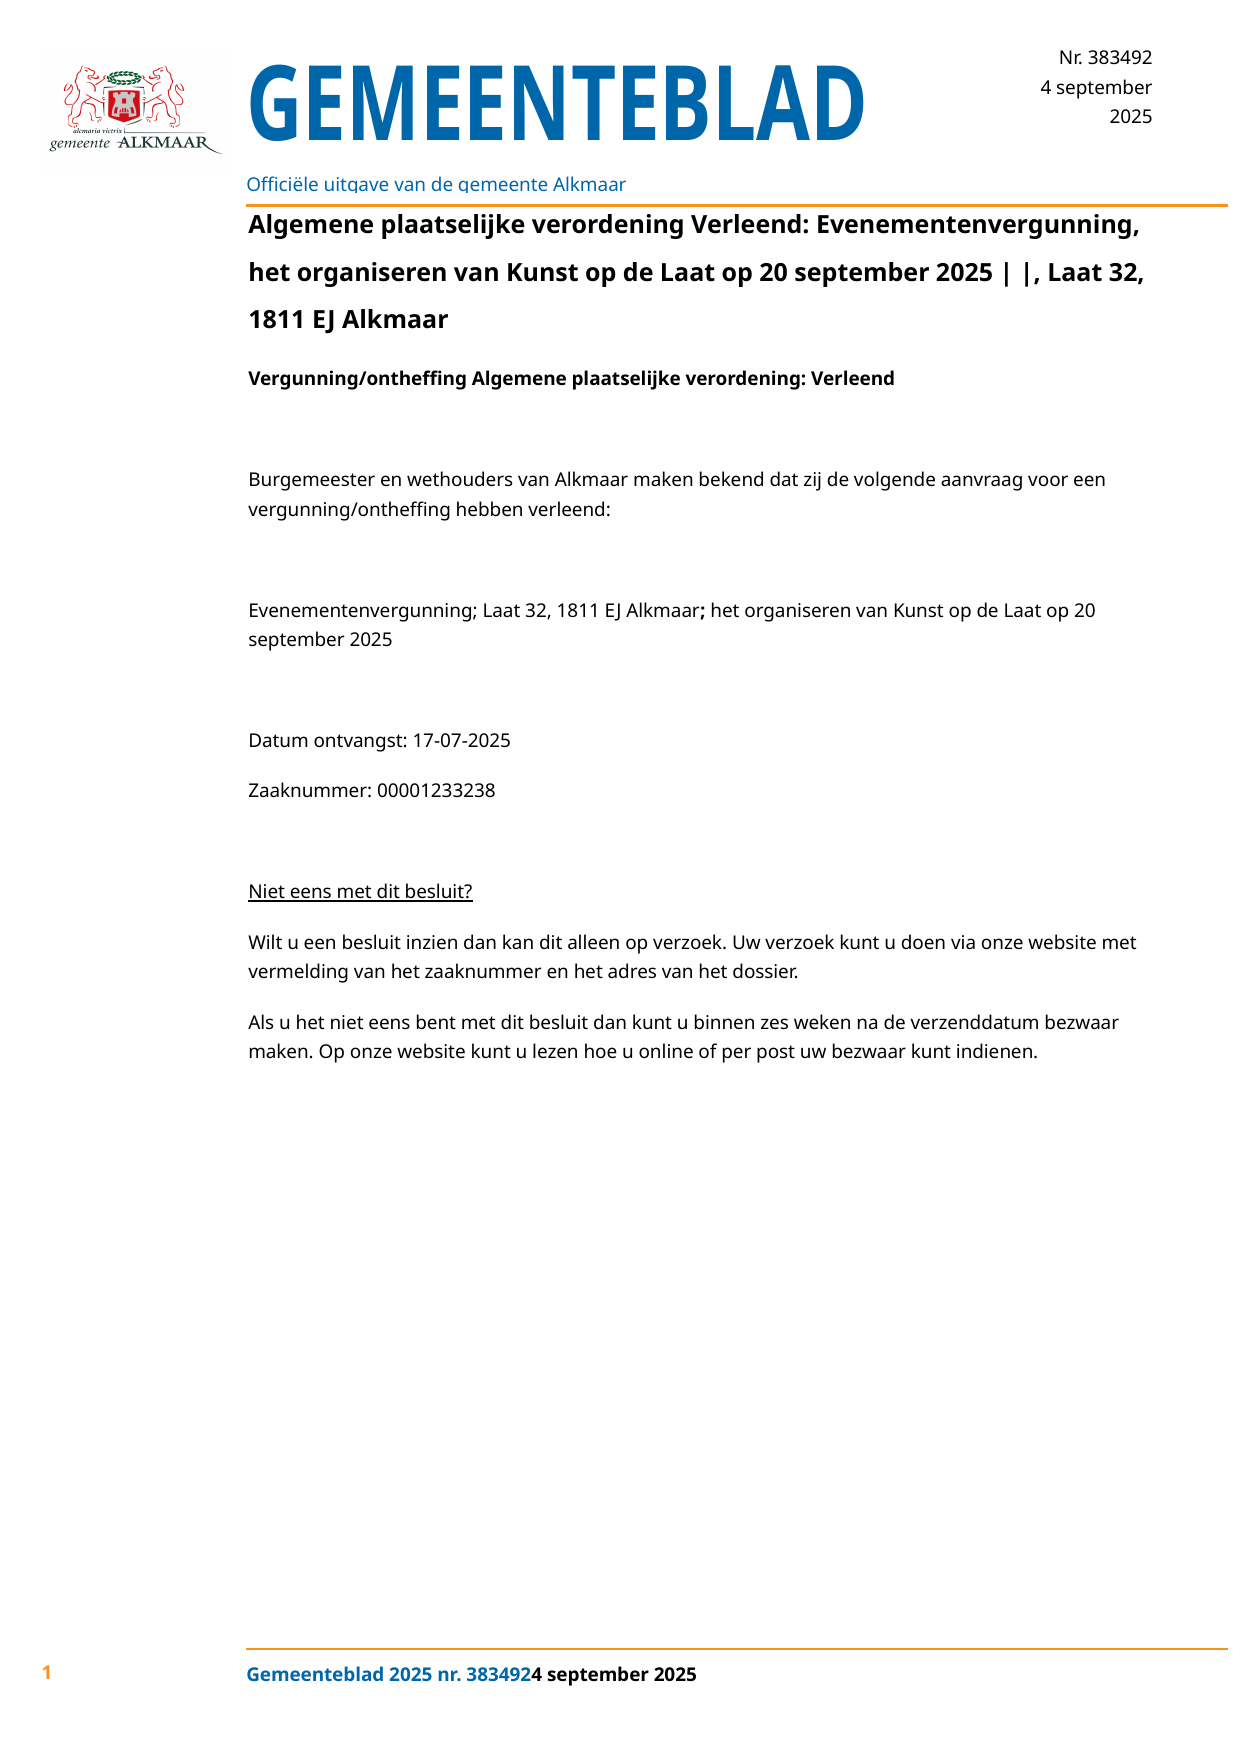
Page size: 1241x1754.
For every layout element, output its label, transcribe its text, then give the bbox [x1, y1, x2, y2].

text Vergunning/ontheffing Algemene plaatselijke verordening: Verleend [248, 366, 1152, 391]
text Burgemeester en wethouders van Alkmaar maken bekend dat zij de volgende aanvraag voor een vergunning/ontheffing hebben verleend: [248, 466, 1152, 522]
text Zaaknummer: 00001233238 [248, 778, 1152, 803]
text Evenementenvergunning; Laat 32, 1811 EJ Alkmaar; het organiseren van Kunst op de Laat op 20 september 2025 [248, 597, 1152, 652]
picture [41, 47, 231, 172]
text Als u het niet eens bent met dit besluit dan kunt u binnen zes weken na de verzenddatum bezwaar maken. Op onze website kunt u lezen hoe u online of per post uw bezwaar kunt indienen. [248, 1009, 1152, 1064]
text Niet eens met dit besluit? [248, 878, 1152, 904]
text Algemene plaatselijke verordening Verleend: Evenementenvergunning, het organiseren van Kunst op de Laat op 20 september 2025 | |, Laat 32, 1811 EJ Alkmaar [248, 207, 1152, 336]
text Wilt u een besluit inzien dan kan dit alleen op verzoek. Uw verzoek kunt u doen via onze website met vermelding van het zaaknummer en het adres van het dossier. [248, 929, 1152, 984]
text Datum ontvangst: 17-07-2025 [248, 727, 1152, 753]
